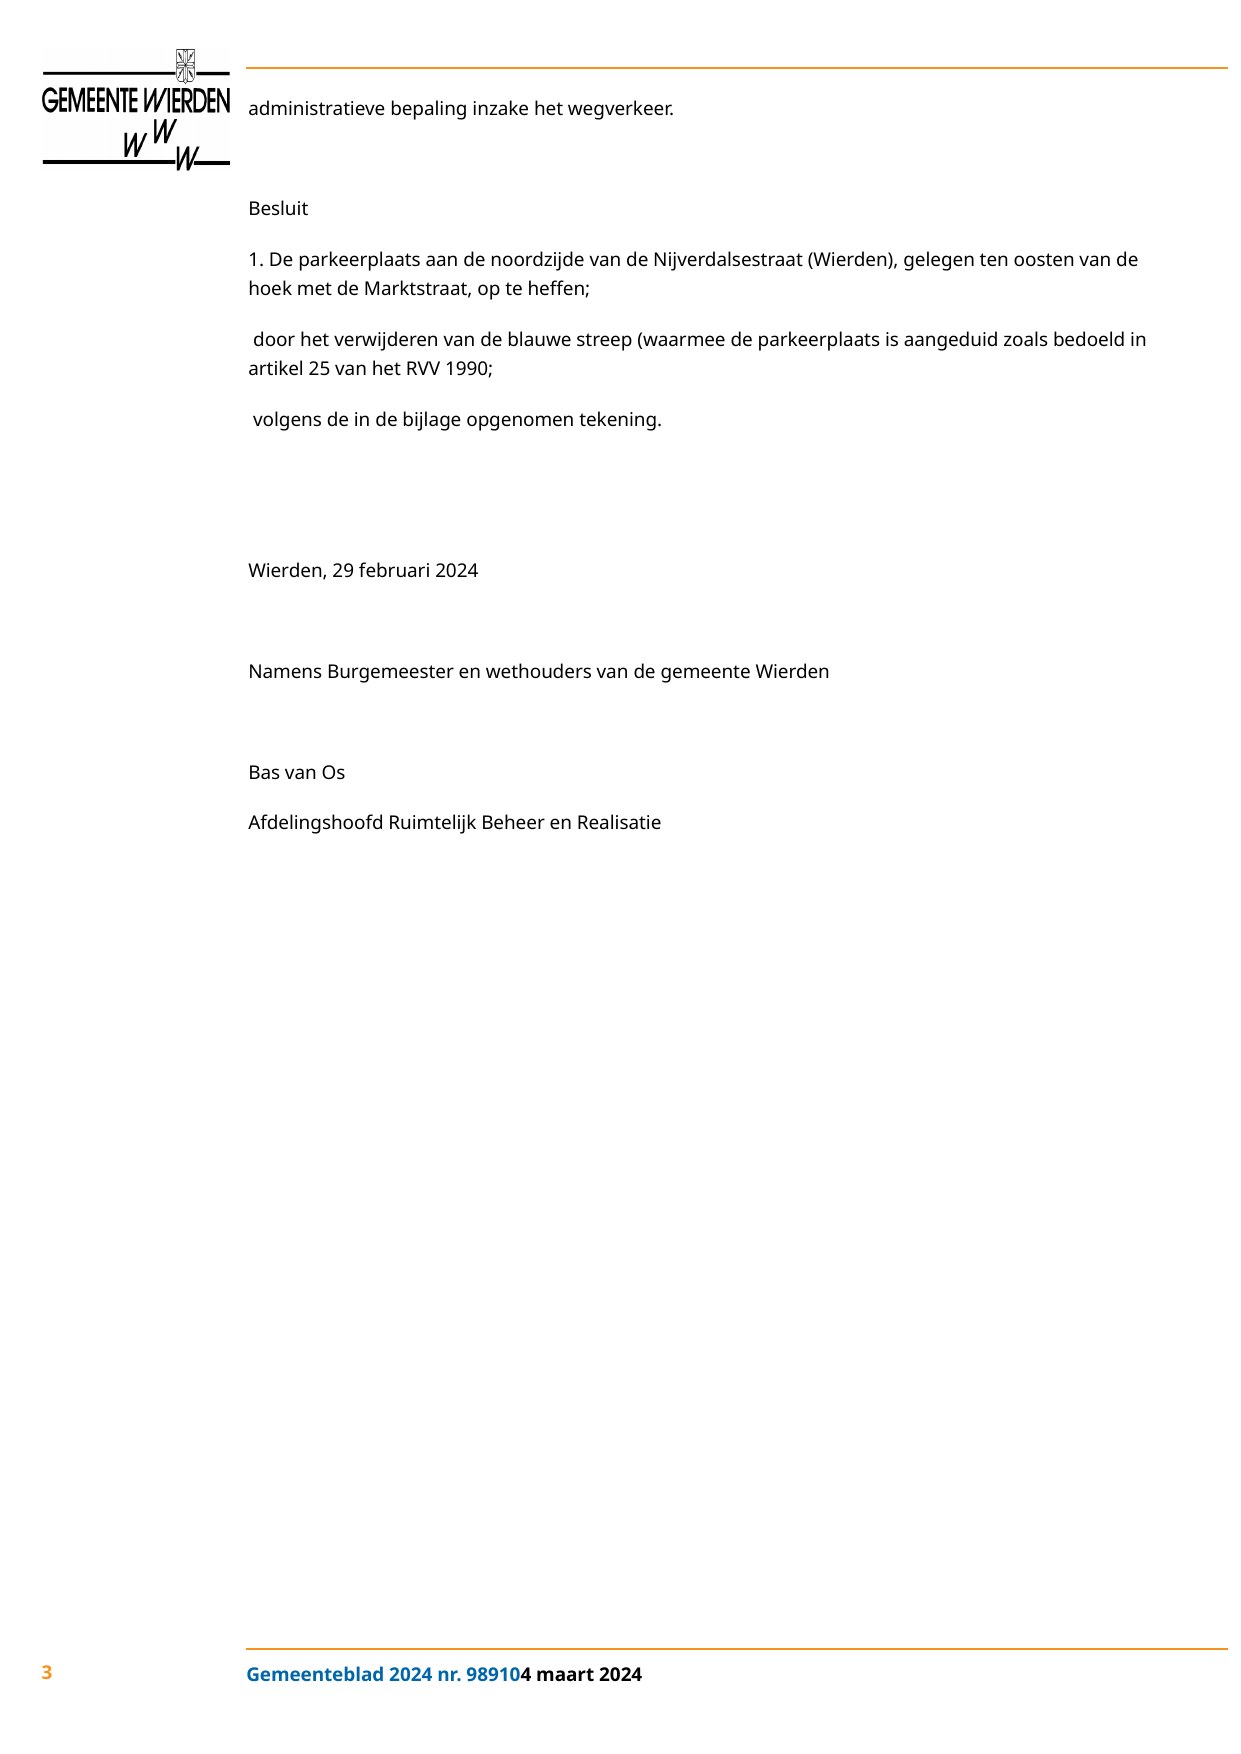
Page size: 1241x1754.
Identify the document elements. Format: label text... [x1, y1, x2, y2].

text Bas van Os [248, 759, 1152, 785]
text 1. De parkeerplaats aan de noordzijde van de Nijverdalsestraat (Wierden), gelegen ten oosten van de hoek met de Marktstraat, op te heffen; [248, 246, 1152, 301]
text Afdelingshoofd Ruimtelijk Beheer en Realisatie [248, 809, 1152, 835]
text administratieve bepaling inzake het wegverkeer. [248, 95, 1152, 121]
picture [41, 47, 231, 172]
text ­ volgens de in de bijlage opgenomen tekening. [248, 406, 1152, 432]
text Wierden, 29 februari 2024 [248, 557, 1152, 583]
text Besluit [248, 196, 1152, 221]
text Namens Burgemeester en wethouders van de gemeente Wierden [248, 658, 1152, 684]
text ­ door het verwijderen van de blauwe streep (waarmee de parkeerplaats is aangeduid zoals bedoeld in artikel 25 van het RVV 1990; [248, 326, 1152, 381]
